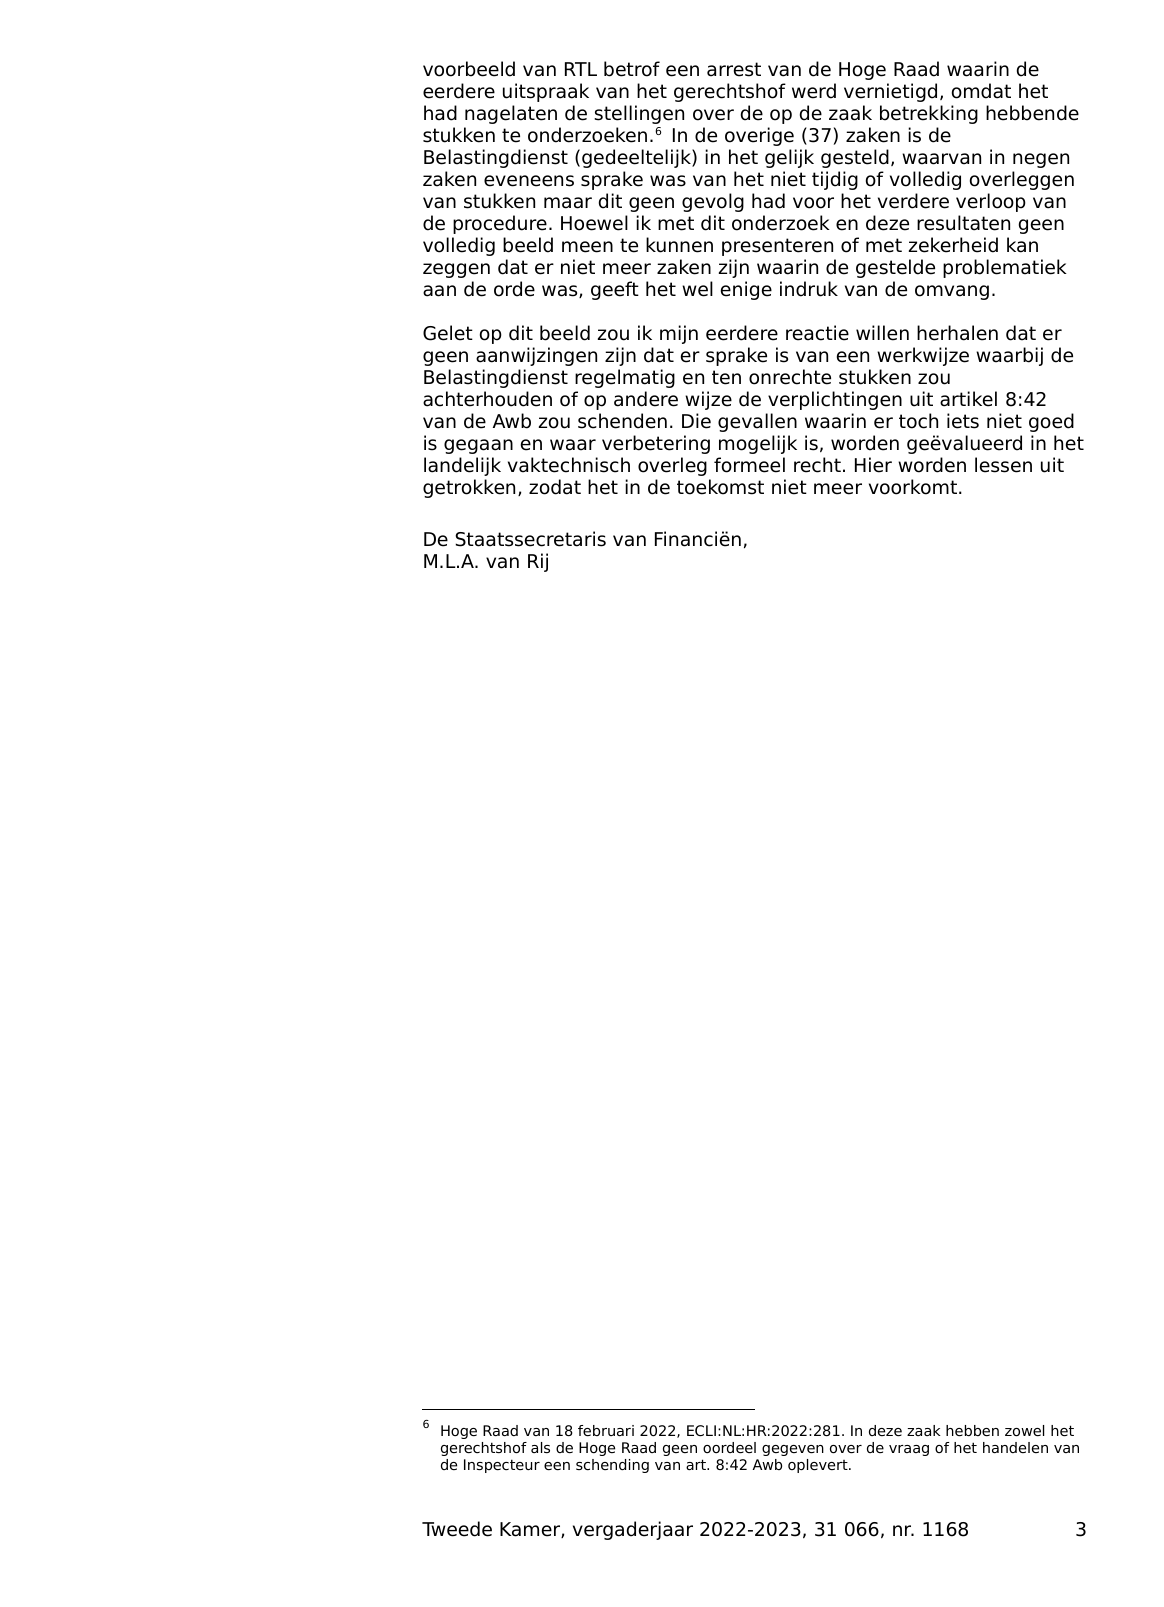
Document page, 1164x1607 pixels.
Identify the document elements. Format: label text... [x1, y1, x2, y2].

text Hoge Raad van 18 februari 2022, ECLI:NL:HR:2022:281. In deze zaak hebben zowel het gerechtshof als de Hoge Raad geen oordeel gegeven over de vraag of het handelen van de Inspecteur een schending van art. 8:42 Awb oplevert. [422, 1418, 1087, 1474]
text voorbeeld van RTL betrof een arrest van de Hoge Raad waarin de eerdere uitspraak van het gerechtshof werd vernietigd, omdat het had nagelaten de stellingen over de op de zaak betrekking hebbende stukken te onderzoeken. In de overige (37) zaken is de Belastingdienst (gedeeltelijk) in het gelijk gesteld, waarvan in negen zaken eveneens sprake was van het niet tijdig of volledig overleggen van stukken maar dit geen gevolg had voor het verdere verloop van de procedure. Hoewel ik met dit onderzoek en deze resultaten geen volledig beeld meen te kunnen presenteren of met zekerheid kan zeggen dat er niet meer zaken zijn waarin de gestelde problematiek aan de orde was, geeft het wel enige indruk van de omvang. [422, 59, 1087, 301]
text De Staatssecretaris van Financiën, M.L.A. van Rij [422, 529, 1087, 573]
text Gelet op dit beeld zou ik mijn eerdere reactie willen herhalen dat er geen aanwijzingen zijn dat er sprake is van een werkwijze waarbij de Belastingdienst regelmatig en ten onrechte stukken zou achterhouden of op andere wijze de verplichtingen uit artikel 8:42 van de Awb zou schenden. Die gevallen waarin er toch iets niet goed is gegaan en waar verbetering mogelijk is, worden geëvalueerd in het landelijk vaktechnisch overleg formeel recht. Hier worden lessen uit getrokken, zodat het in de toekomst niet meer voorkomt. [422, 323, 1087, 499]
